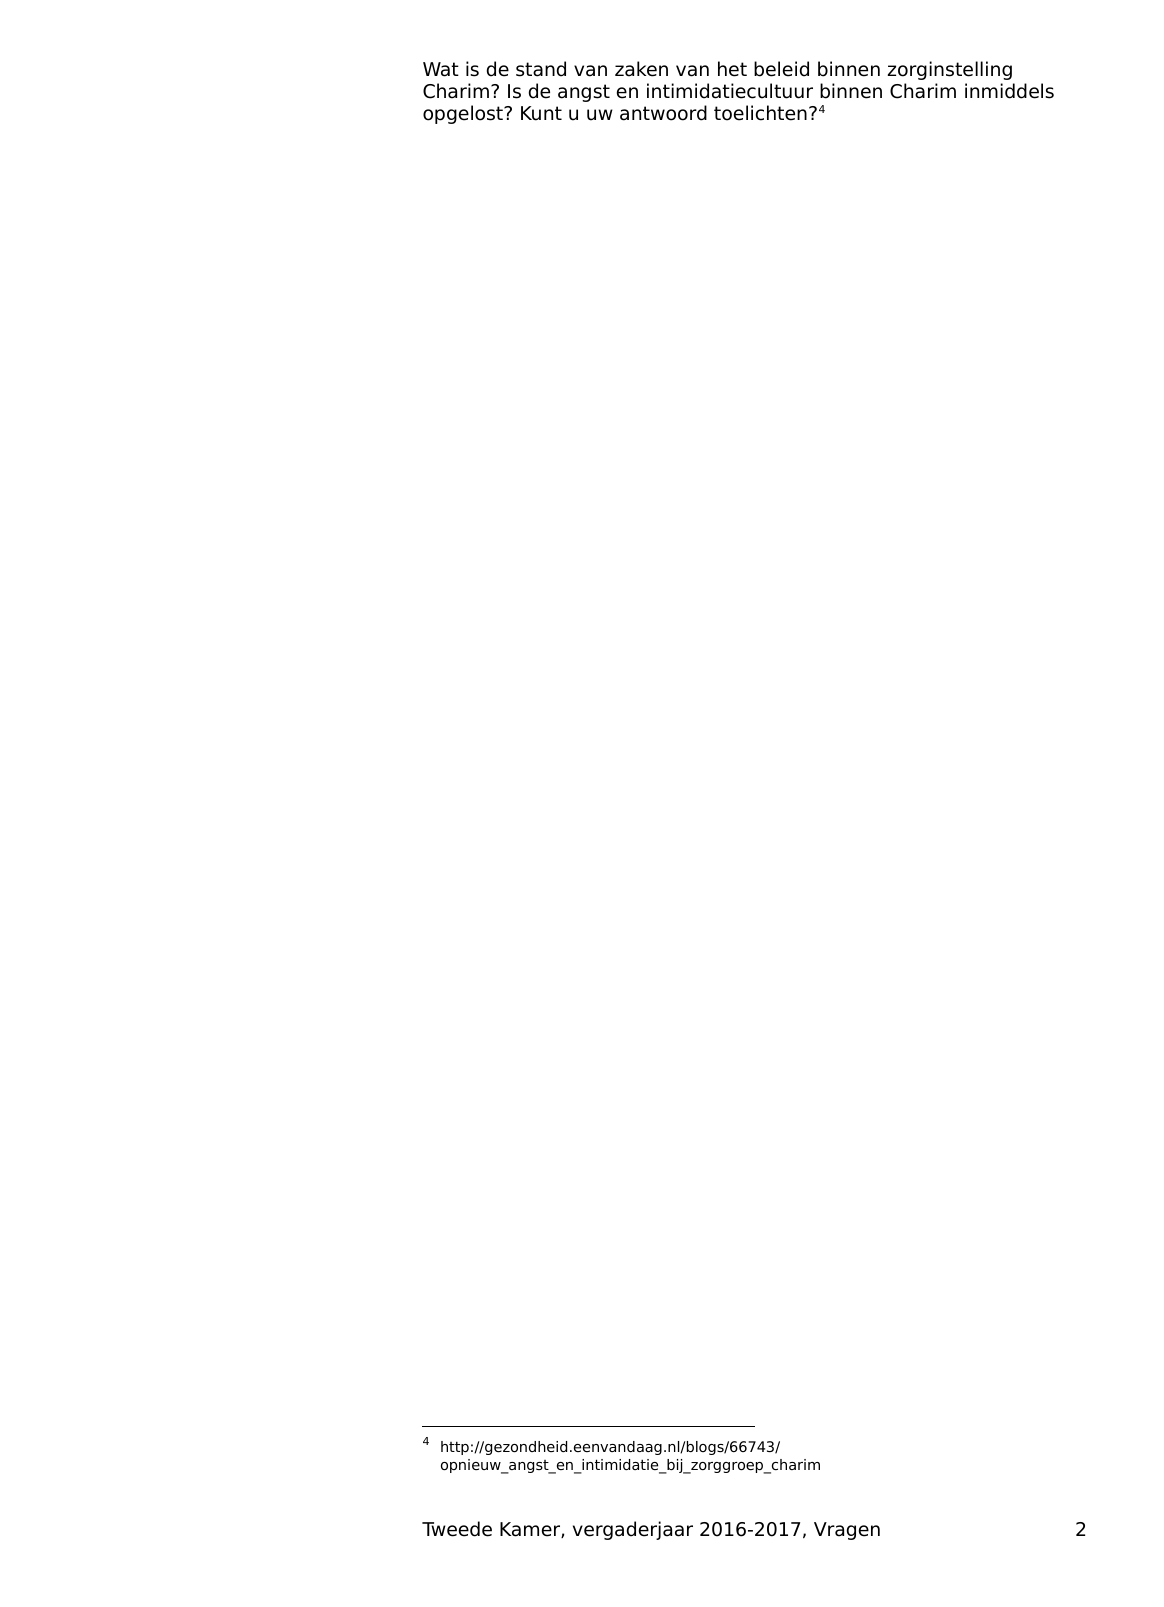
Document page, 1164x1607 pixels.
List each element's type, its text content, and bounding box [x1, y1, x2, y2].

text Wat is de stand van zaken van het beleid binnen zorginstelling Charim? Is de angst en intimidatiecultuur binnen Charim inmiddels opgelost? Kunt u uw antwoord toelichten? [422, 59, 1087, 125]
text http://gezondheid.eenvandaag.nl/blogs/66743/opnieuw_angst_en_intimidatie_bij_zorggroep_charim [422, 1435, 1087, 1474]
